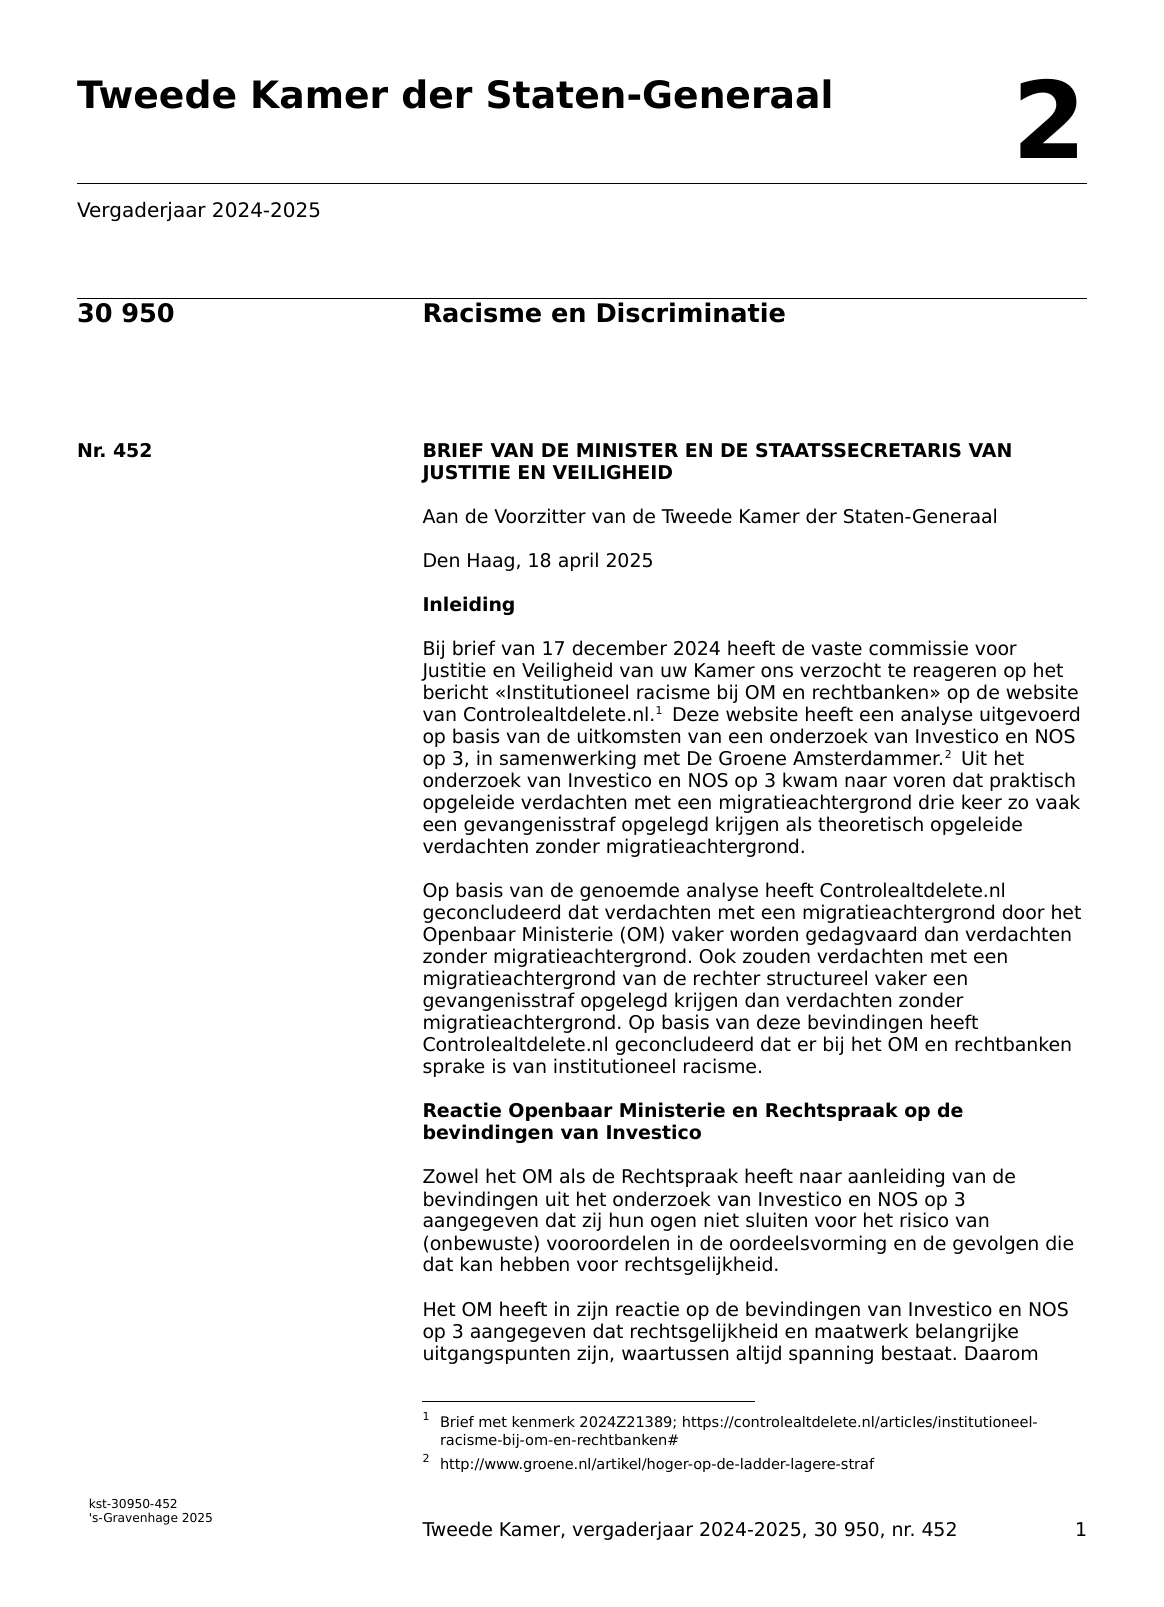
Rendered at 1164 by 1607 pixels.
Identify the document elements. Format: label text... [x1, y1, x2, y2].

text Brief met kenmerk 2024Z21389; https://controlealtdelete.nl/articles/institutioneel-racisme-bij-om-en-rechtbanken# [422, 1410, 1087, 1449]
subtitle Reactie Openbaar Ministerie en Rechtspraak op de bevindingen van Investico [422, 1100, 1087, 1144]
text Zowel het OM als de Rechtspraak heeft naar aanleiding van de bevindingen uit het onderzoek van Investico en NOS op 3 aangegeven dat zij hun ogen niet sluiten voor het risico van (onbewuste) vooroordelen in de oordeelsvorming en de gevolgen die dat kan hebben voor rechtsgelijkheid. [422, 1166, 1087, 1276]
text Bij brief van 17 december 2024 heeft de vaste commissie voor Justitie en Veiligheid van uw Kamer ons verzocht te reageren op het bericht «Institutioneel racisme bij OM en rechtbanken» op de website van Controlealtdelete.nl. Deze website heeft een analyse uitgevoerd op basis van de uitkomsten van een onderzoek van Investico en NOS op 3, in samenwerking met De Groene Amsterdammer. Uit het onderzoek van Investico en NOS op 3 kwam naar voren dat praktisch opgeleide verdachten met een migratieachtergrond drie keer zo vaak een gevangenisstraf opgelegd krijgen als theoretisch opgeleide verdachten zonder migratieachtergrond. [422, 638, 1087, 858]
text Aan de Voorzitter van de Tweede Kamer der Staten-Generaal [422, 506, 1087, 528]
text kst-30950-452 [88, 1497, 323, 1511]
table_header 2 [886, 59, 1087, 183]
table_header Tweede Kamer der Staten-Generaal [77, 59, 886, 183]
text 's-Gravenhage 2025 [88, 1511, 323, 1525]
text Het OM heeft in zijn reactie op de bevindingen van Investico en NOS op 3 aangegeven dat rechtsgelijkheid en maatwerk belangrijke uitgangspunten zijn, waartussen altijd spanning bestaat. Daarom [422, 1298, 1087, 1364]
text Op basis van de genoemde analyse heeft Controlealtdelete.nl geconcludeerd dat verdachten met een migratieachtergrond door het Openbaar Ministerie (OM) vaker worden gedagvaard dan verdachten zonder migratieachtergrond. Ook zouden verdachten met een migratieachtergrond van de rechter structureel vaker een gevangenisstraf opgelegd krijgen dan verdachten zonder migratieachtergrond. Op basis van deze bevindingen heeft Controlealtdelete.nl geconcludeerd dat er bij het OM en rechtbanken sprake is van institutioneel racisme. [422, 880, 1087, 1078]
table_cell Vergaderjaar 2024-2025 [77, 184, 1087, 298]
text http://www.groene.nl/artikel/hoger-op-de-ladder-lagere-straf [422, 1452, 1087, 1474]
subtitle Nr. 452 BRIEF VAN DE MINISTER EN DE STAATSSECRETARIS VAN JUSTITIE EN VEILIGHEID [77, 440, 1087, 484]
subtitle 30 950 Racisme en Discriminatie [77, 299, 1087, 329]
subtitle Inleiding [422, 594, 1087, 616]
text Den Haag, 18 april 2025 [422, 550, 1087, 572]
